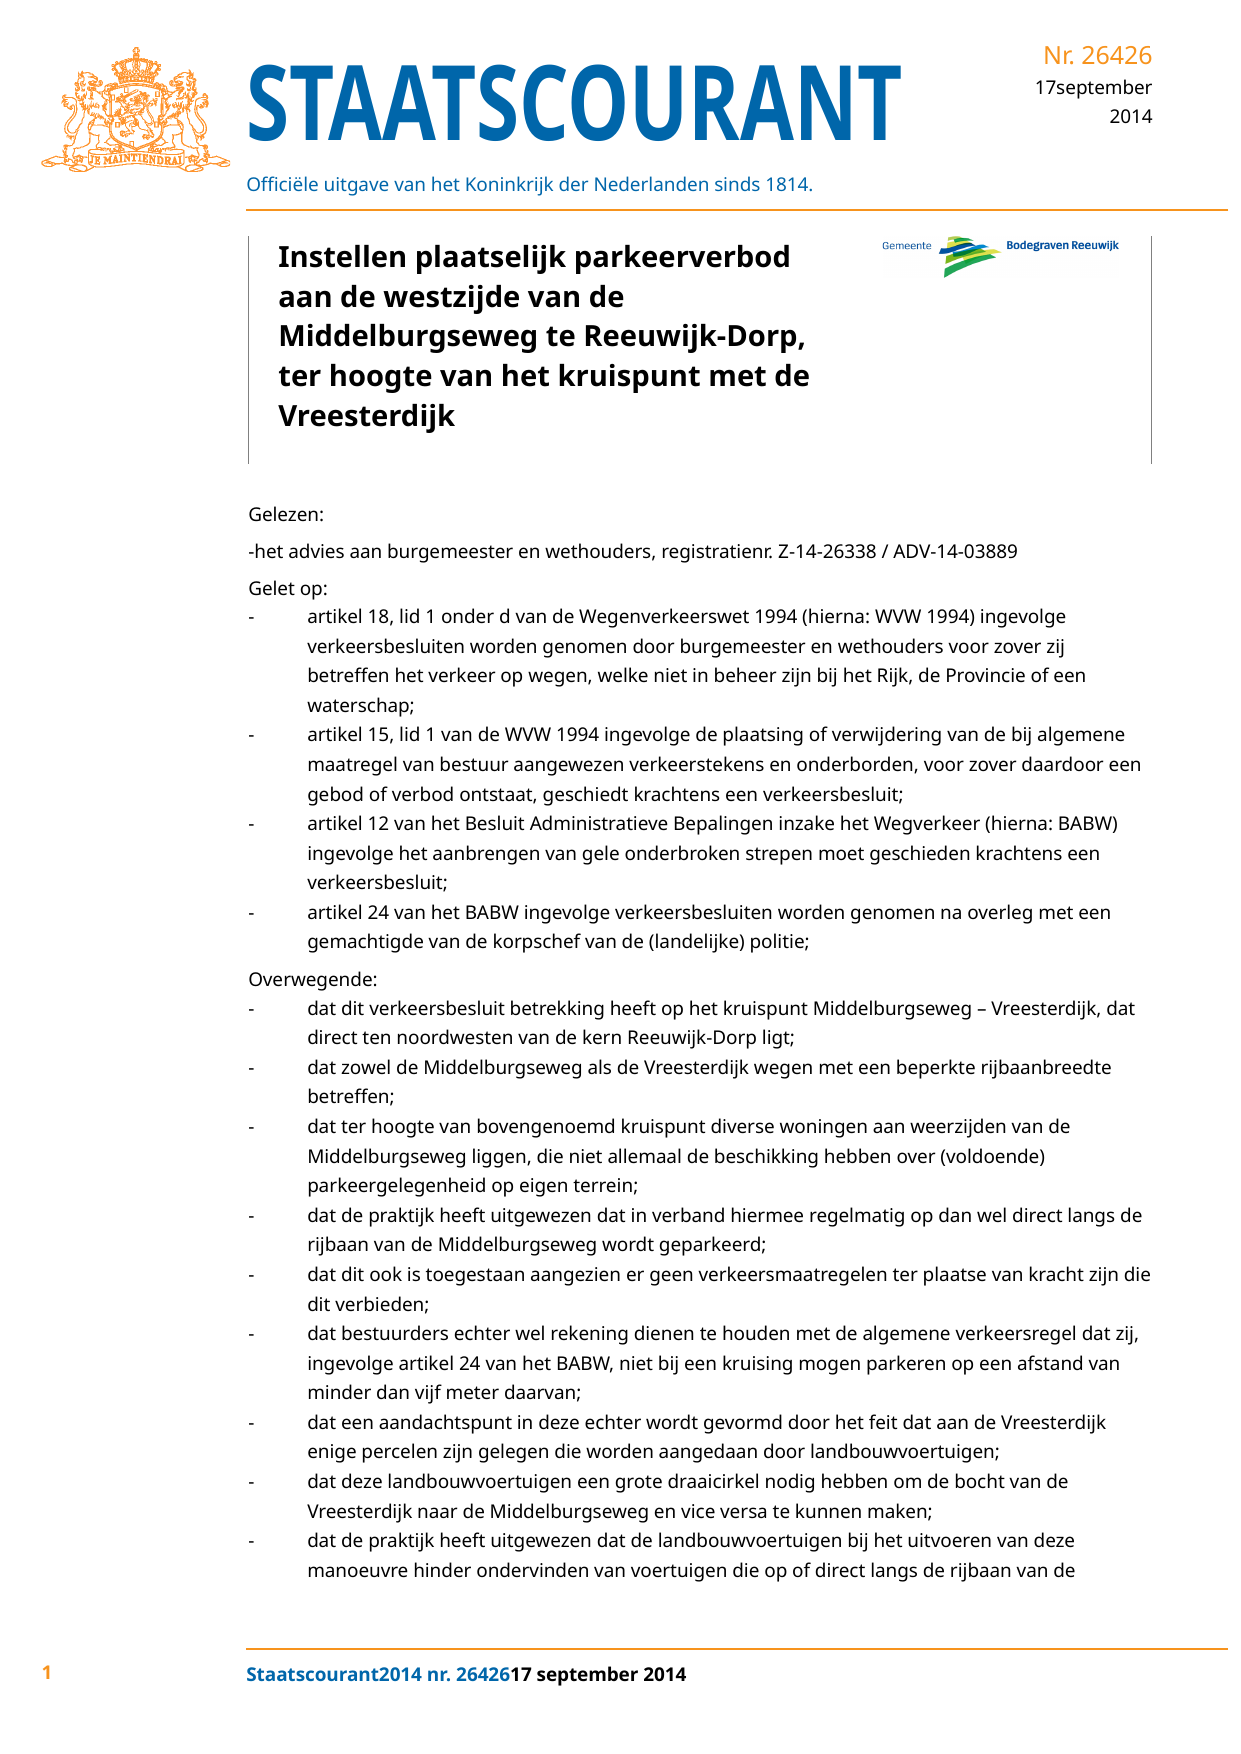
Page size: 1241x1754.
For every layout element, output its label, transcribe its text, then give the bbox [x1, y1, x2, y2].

text Overwegende: [248, 967, 1152, 992]
list dat zowel de Middelburgseweg als de Vreesterdijk wegen met een beperkte rijbaanbreedte betreffen; [248, 1054, 1152, 1109]
list dat deze landbouwvoertuigen een grote draaicirkel nodig hebben om de bocht van de Vreesterdijk naar de Middelburgseweg en vice versa te kunnen maken; [248, 1468, 1152, 1524]
picture [41, 47, 231, 172]
list dat dit verkeersbesluit betrekking heeft op het kruispunt Middelburgseweg – Vreesterdijk, dat direct ten noordwesten van de kern Reeuwijk-Dorp ligt; [248, 995, 1152, 1050]
text Gelet op: [248, 575, 1152, 601]
list artikel 15, lid 1 van de WVW 1994 ingevolge de plaatsing of verwijdering van de bij algemene maatregel van bestuur aangewezen verkeerstekens en onderborden, voor zover daardoor een gebod of verbod ontstaat, geschiedt krachtens een verkeersbesluit; [248, 722, 1152, 807]
picture [882, 236, 1119, 278]
list dat bestuurders echter wel rekening dienen te houden met de algemene verkeersregel dat zij, ingevolge artikel 24 van het BABW, niet bij een kruising mogen parkeren op een afstand van minder dan vijf meter daarvan; [248, 1320, 1152, 1405]
list artikel 18, lid 1 onder d van de Wegenverkeerswet 1994 (hierna: WVW 1994) ingevolge verkeersbesluiten worden genomen door burgemeester en wethouders voor zover zij betreffen het verkeer op wegen, welke niet in beheer zijn bij het Rijk, de Provincie of een waterschap; [248, 603, 1152, 718]
list dat dit ook is toegestaan aangezien er geen verkeersmaatregelen ter plaatse van kracht zijn die dit verbieden; [248, 1261, 1152, 1317]
list artikel 12 van het Besluit Administratieve Bepalingen inzake het Wegverkeer (hierna: BABW) ingevolge het aanbrengen van gele onderbroken strepen moet geschieden krachtens een verkeersbesluit; [248, 810, 1152, 895]
table_header [850, 236, 1151, 464]
text -het advies aan burgemeester en wethouders, registratienr. Z-14-26338 / ADV-14-03889 [248, 538, 1152, 564]
list artikel 24 van het BABW ingevolge verkeersbesluiten worden genomen na overleg met een gemachtigde van de korpschef van de (landelijke) politie; [248, 899, 1152, 954]
table_header Instellen plaatselijk parkeerverbod aan de westzijde van de Middelburgseweg te Reeuwijk-Dorp, ter hoogte van het kruispunt met de Vreesterdijk [249, 236, 850, 464]
list dat de praktijk heeft uitgewezen dat in verband hiermee regelmatig op dan wel direct langs de rijbaan van de Middelburgseweg wordt geparkeerd; [248, 1202, 1152, 1257]
list dat de praktijk heeft uitgewezen dat de landbouwvoertuigen bij het uitvoeren van deze manoeuvre hinder ondervinden van voertuigen die op of direct langs de rijbaan van de [248, 1527, 1152, 1583]
list dat een aandachtspunt in deze echter wordt gevormd door het feit dat aan de Vreesterdijk enige percelen zijn gelegen die worden aangedaan door landbouwvoertuigen; [248, 1409, 1152, 1464]
text Gelezen: [248, 502, 1152, 527]
list dat ter hoogte van bovengenoemd kruispunt diverse woningen aan weerzijden van de Middelburgseweg liggen, die niet allemaal de beschikking hebben over (voldoende) parkeergelegenheid op eigen terrein; [248, 1113, 1152, 1198]
